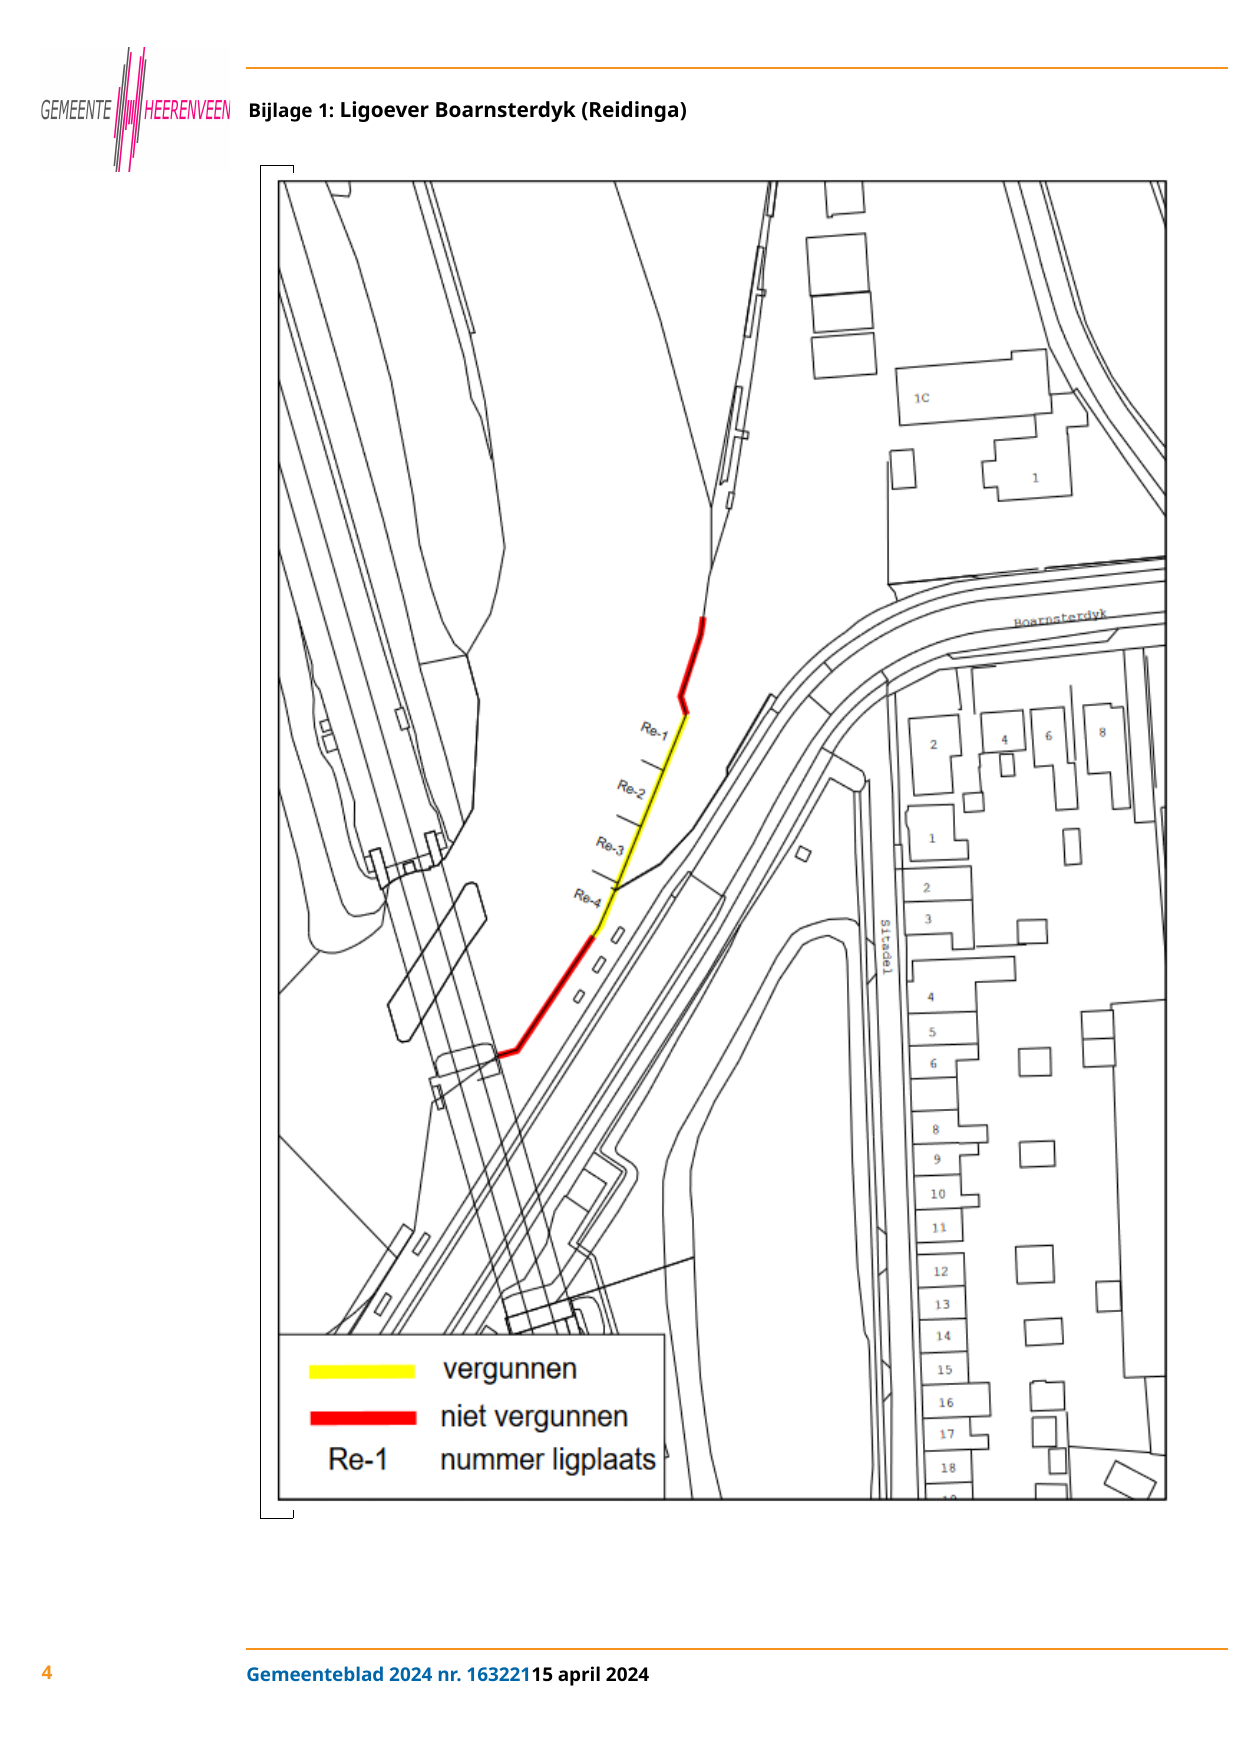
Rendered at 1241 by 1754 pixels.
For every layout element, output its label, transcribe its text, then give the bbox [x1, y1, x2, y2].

picture [41, 47, 231, 172]
picture [268, 173, 1173, 1510]
text Bijlage 1: Ligoever Boarnsterdyk (Reidinga) [248, 95, 1152, 123]
